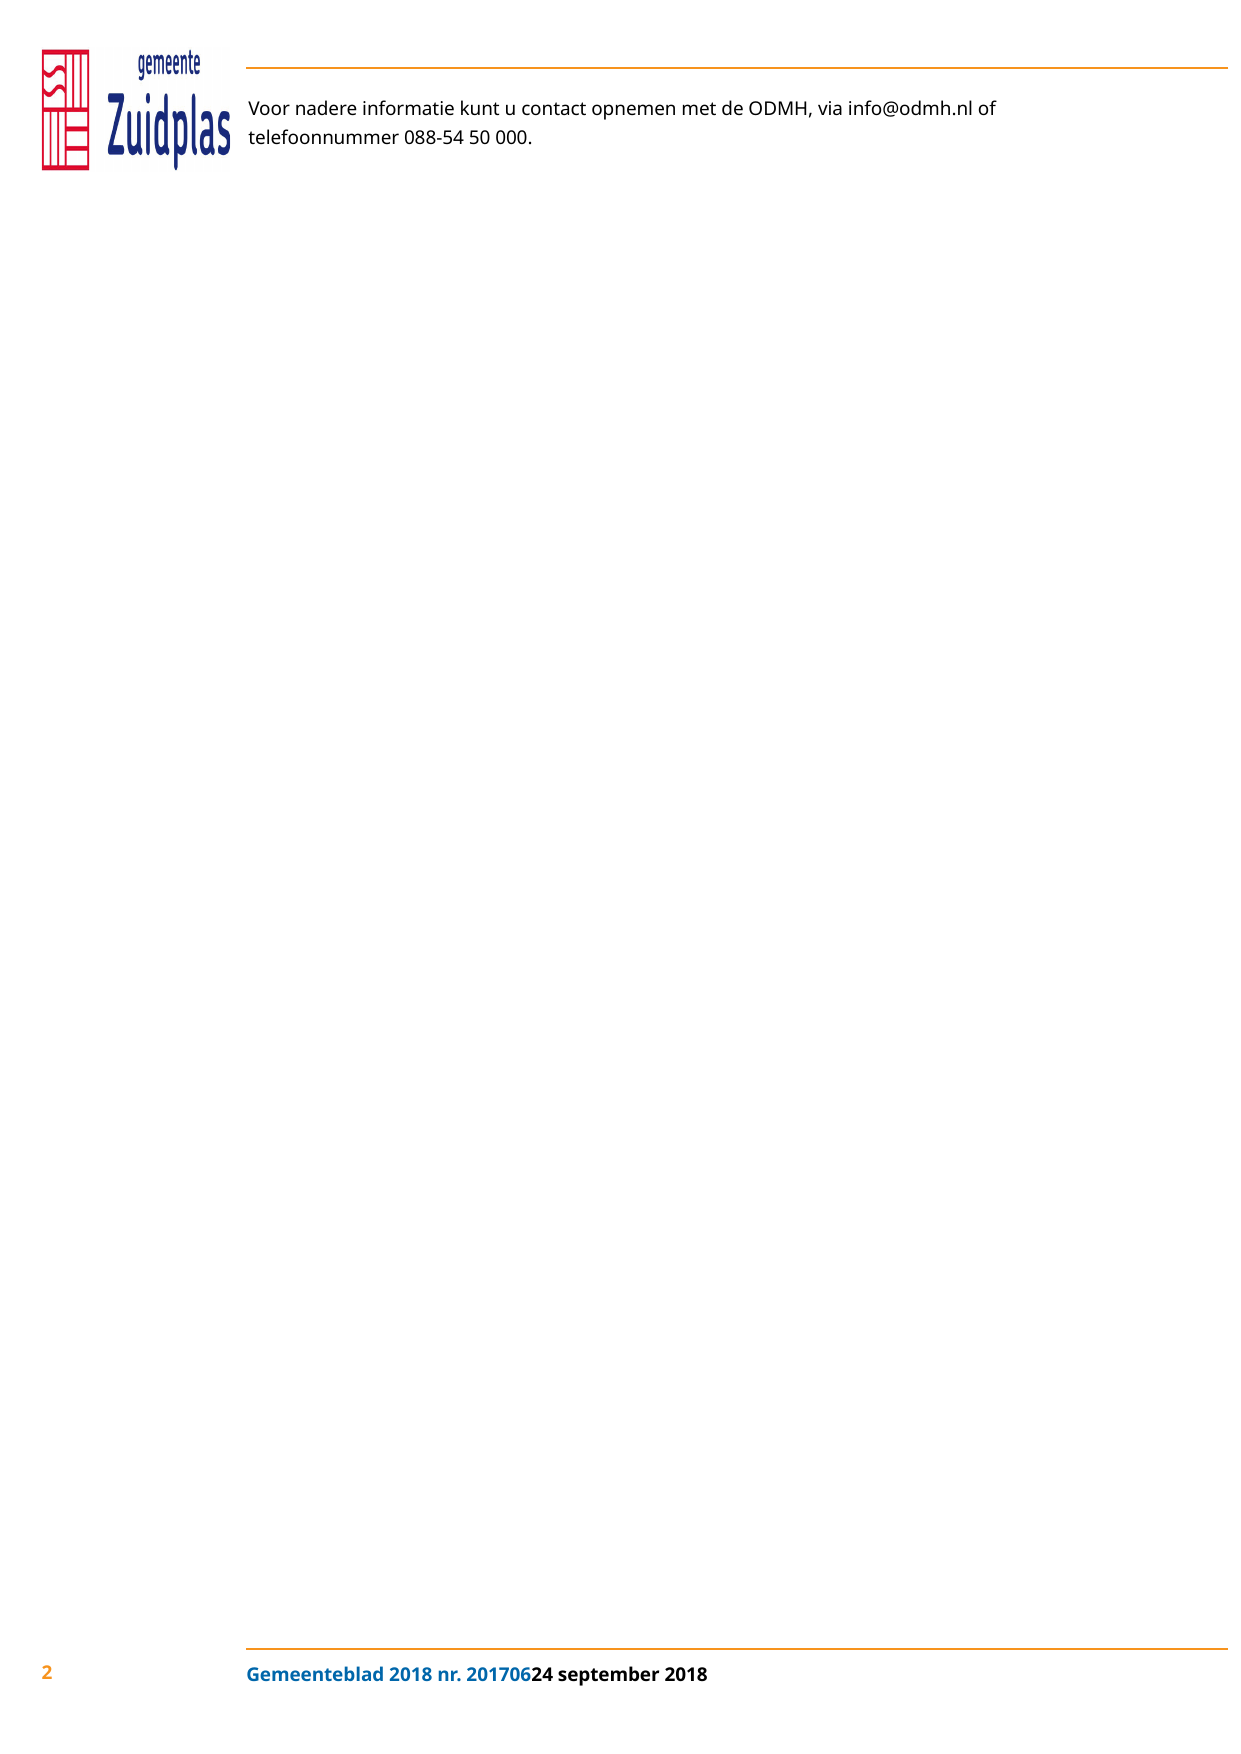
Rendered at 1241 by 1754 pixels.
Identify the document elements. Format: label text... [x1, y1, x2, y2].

text Voor nadere informatie kunt u contact opnemen met de ODMH, via info@odmh.nl of telefoonnummer 088-54 50 000. [248, 95, 1152, 150]
picture [41, 47, 231, 172]
